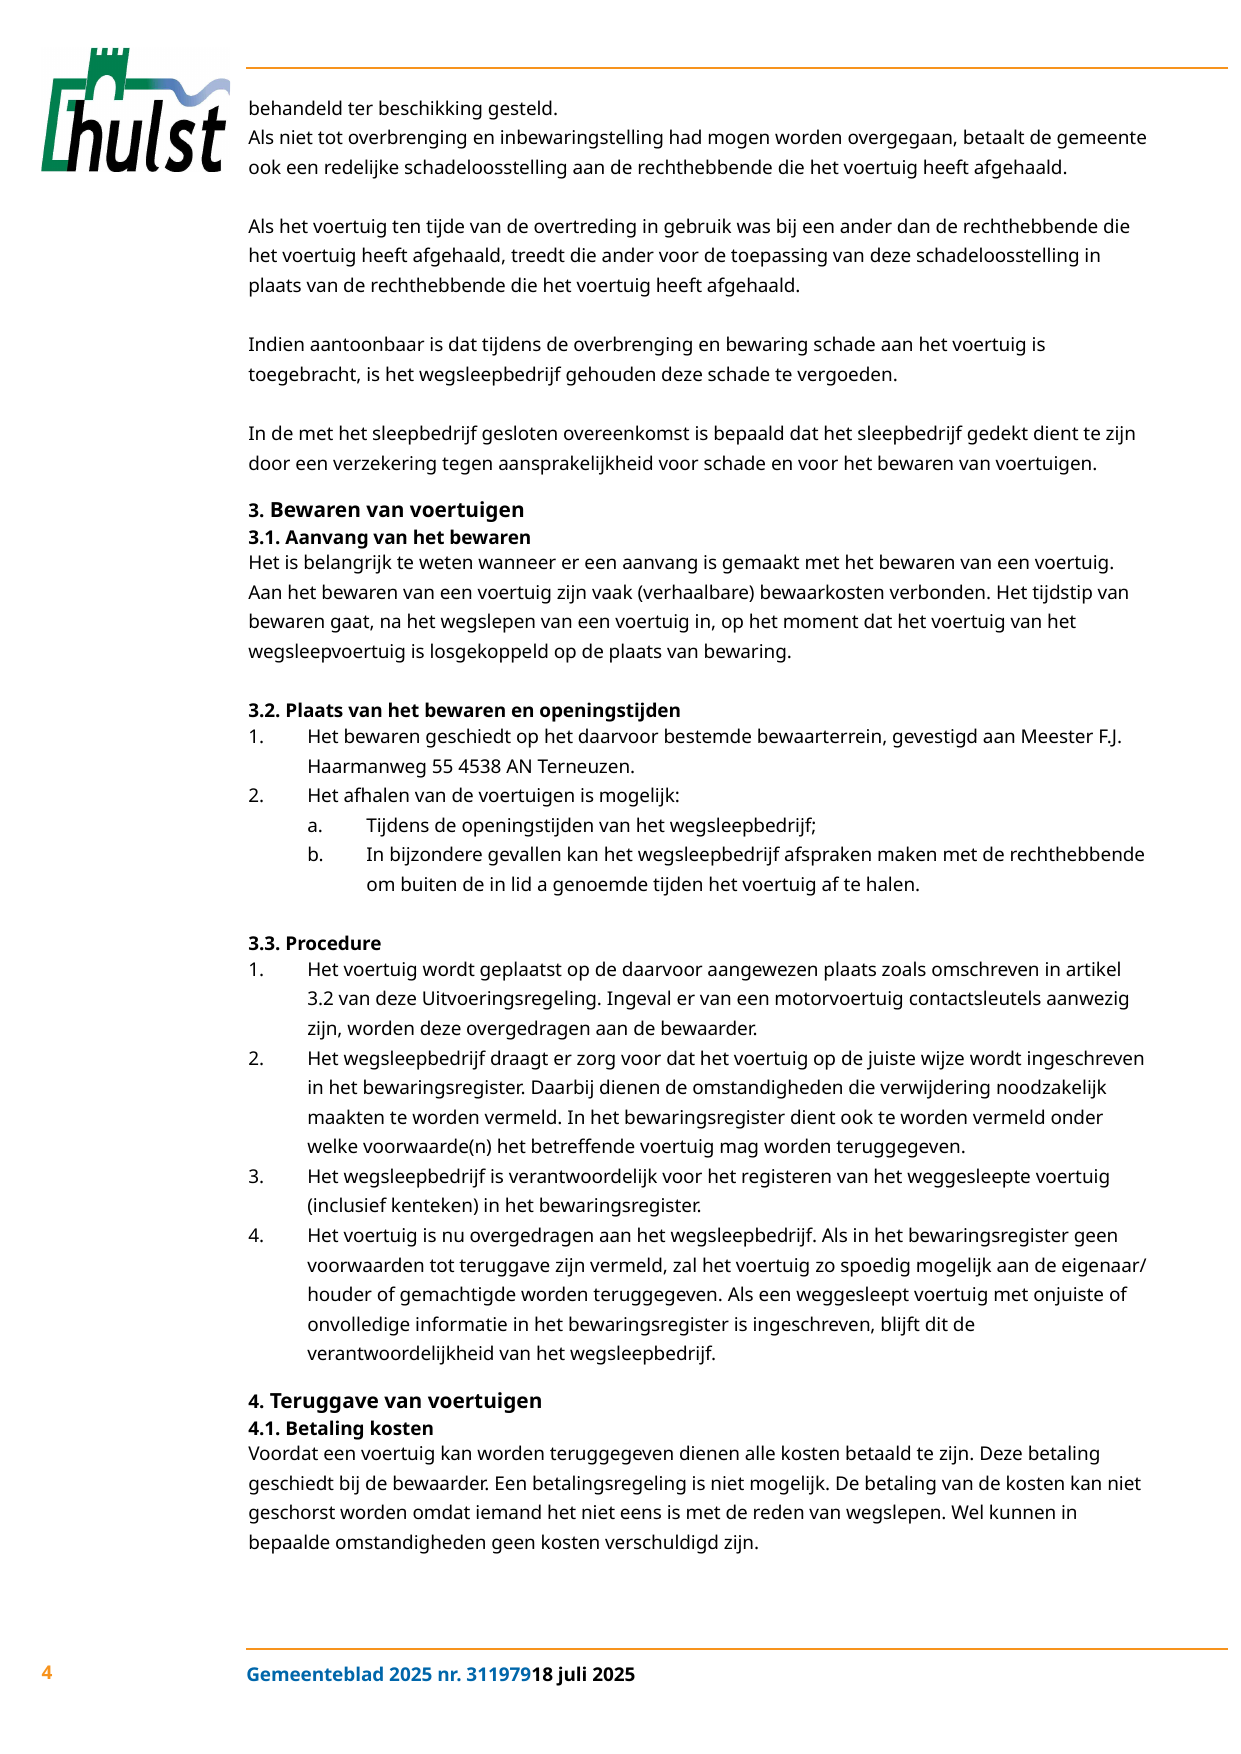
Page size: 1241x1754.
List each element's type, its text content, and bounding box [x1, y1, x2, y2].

list Het voertuig wordt geplaatst op de daarvoor aangewezen plaats zoals omschreven in artikel 3.2 van deze Uitvoeringsregeling. Ingeval er van een motorvoertuig contactsleutels aanwezig zijn, worden deze overgedragen aan de bewaarder. [248, 956, 1152, 1041]
text Als het voertuig ten tijde van de overtreding in gebruik was bij een ander dan de rechthebbende die het voertuig heeft afgehaald, treedt die ander voor de toepassing van deze schadeloosstelling in plaats van de rechthebbende die het voertuig heeft afgehaald. [248, 213, 1152, 298]
text Voordat een voertuig kan worden teruggegeven dienen alle kosten betaald te zijn. Deze betaling geschiedt bij de bewaarder. Een betalingsregeling is niet mogelijk. De betaling van de kosten kan niet geschorst worden omdat iemand het niet eens is met de reden van wegslepen. Wel kunnen in bepaalde omstandigheden geen kosten verschuldigd zijn. [248, 1440, 1152, 1555]
text Als niet tot overbrenging en inbewaringstelling had mogen worden overgegaan, betaalt de gemeente ook een redelijke schadeloosstelling aan de rechthebbende die het voertuig heeft afgehaald. [248, 124, 1152, 180]
list Het voertuig is nu overgedragen aan het wegsleepbedrijf. Als in het bewaringsregister geen voorwaarden tot teruggave zijn vermeld, zal het voertuig zo spoedig mogelijk aan de eigenaar/ houder of gemachtigde worden teruggegeven. Als een weggesleept voertuig met onjuiste of onvolledige informatie in het bewaringsregister is ingeschreven, blijft dit de verantwoordelijkheid van het wegsleepbedrijf. [248, 1222, 1152, 1366]
picture [41, 47, 231, 172]
list Tijdens de openingstijden van het wegsleepbedrijf; [307, 812, 1152, 838]
text 3.1. Aanvang van het bewaren [248, 524, 1152, 549]
list Het wegsleepbedrijf is verantwoordelijk voor het registeren van het weggesleepte voertuig (inclusief kenteken) in het bewaringsregister. [248, 1163, 1152, 1218]
text 4.1. Betaling kosten [248, 1415, 1152, 1440]
text 3.3. Procedure [248, 930, 1152, 956]
list Het afhalen van de voertuigen is mogelijk: [248, 782, 1152, 808]
list Het bewaren geschiedt op het daarvoor bestemde bewaarterrein, gevestigd aan Meester F.J. Haarmanweg 55 4538 AN Terneuzen. [248, 723, 1152, 778]
text Het is belangrijk te weten wanneer er een aanvang is gemaakt met het bewaren van een voertuig. Aan het bewaren van een voertuig zijn vaak (verhaalbare) bewaarkosten verbonden. Het tijdstip van bewaren gaat, na het wegslepen van een voertuig in, op het moment dat het voertuig van het wegsleepvoertuig is losgekoppeld op de plaats van bewaring. [248, 549, 1152, 664]
text In de met het sleepbedrijf gesloten overeenkomst is bepaald dat het sleepbedrijf gedekt dient te zijn door een verzekering tegen aansprakelijkheid voor schade en voor het bewaren van voertuigen. [248, 420, 1152, 476]
text 3. Bewaren van voertuigen [248, 495, 1152, 524]
list In bijzondere gevallen kan het wegsleepbedrijf afspraken maken met de rechthebbende om buiten de in lid a genoemde tijden het voertuig af te halen. [307, 842, 1152, 897]
text behandeld ter beschikking gesteld. [248, 95, 1152, 121]
text 4. Teruggave van voertuigen [248, 1386, 1152, 1415]
text 3.2. Plaats van het bewaren en openingstijden [248, 697, 1152, 723]
text Indien aantoonbaar is dat tijdens de overbrenging en bewaring schade aan het voertuig is toegebracht, is het wegsleepbedrijf gehouden deze schade te vergoeden. [248, 331, 1152, 387]
list Het wegsleepbedrijf draagt er zorg voor dat het voertuig op de juiste wijze wordt ingeschreven in het bewaringsregister. Daarbij dienen de omstandigheden die verwijdering noodzakelijk maakten te worden vermeld. In het bewaringsregister dient ook te worden vermeld onder welke voorwaarde(n) het betreffende voertuig mag worden teruggegeven. [248, 1045, 1152, 1159]
